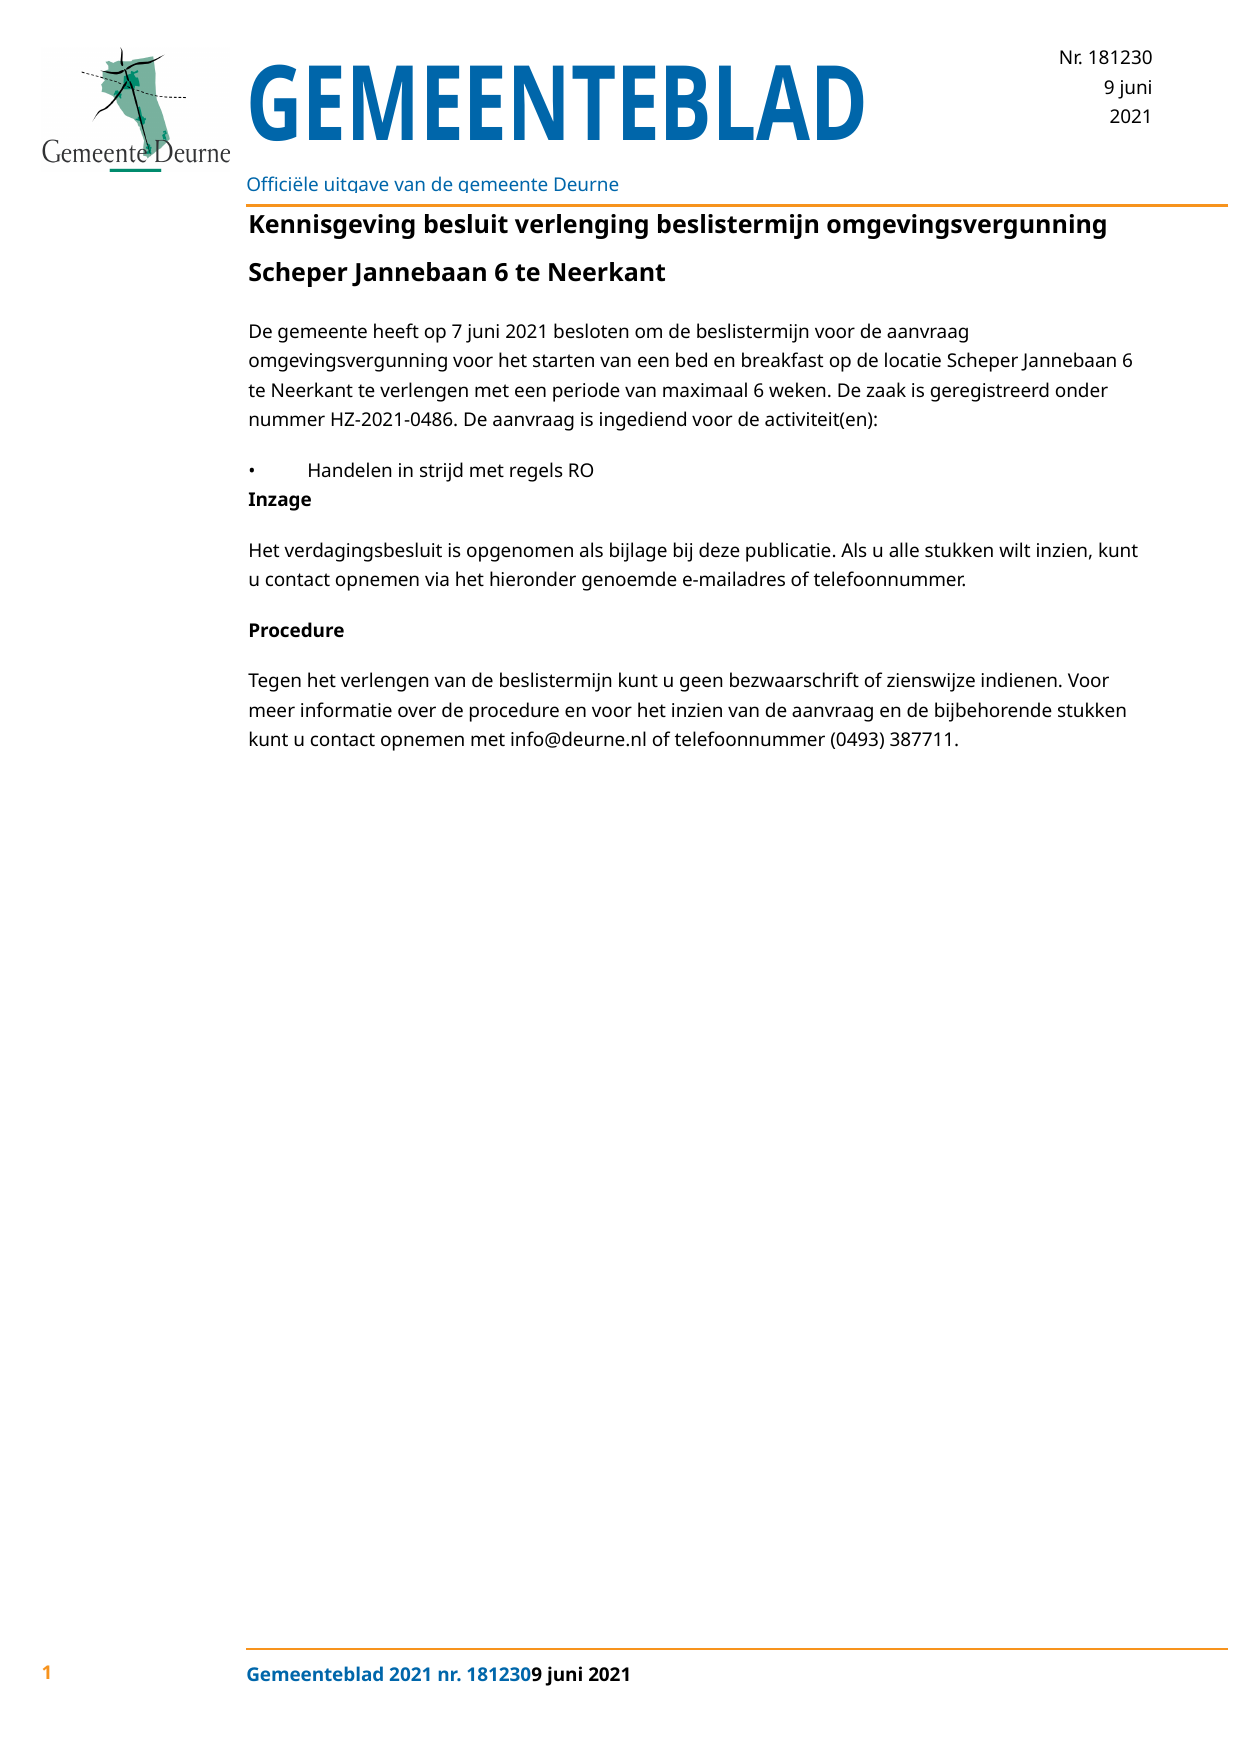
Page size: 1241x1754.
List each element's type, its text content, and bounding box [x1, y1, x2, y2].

text Kennisgeving besluit verlenging beslistermijn omgevingsvergunning Scheper Jannebaan 6 te Neerkant [248, 207, 1152, 288]
text Procedure [248, 617, 1152, 643]
text Tegen het verlengen van de beslistermijn kunt u geen bezwaarschrift of zienswijze indienen. Voor meer informatie over de procedure en voor het inzien van de aanvraag en de bijbehorende stukken kunt u contact opnemen met info@deurne.nl of telefoonnummer (0493) 387711. [248, 667, 1152, 752]
text Inzage [248, 487, 1152, 512]
text De gemeente heeft op 7 juni 2021 besloten om de beslistermijn voor de aanvraag omgevingsvergunning voor het starten van een bed en breakfast op de locatie Scheper Jannebaan 6 te Neerkant te verlengen met een periode van maximaal 6 weken. De zaak is geregistreerd onder nummer HZ-2021-0486. De aanvraag is ingediend voor de activiteit(en): [248, 318, 1152, 432]
picture [41, 47, 231, 172]
list Handelen in strijd met regels RO [248, 457, 1152, 483]
text Het verdagingsbesluit is opgenomen als bijlage bij deze publicatie. Als u alle stukken wilt inzien, kunt u contact opnemen via het hieronder genoemde e-mailadres of telefoonnummer. [248, 537, 1152, 592]
